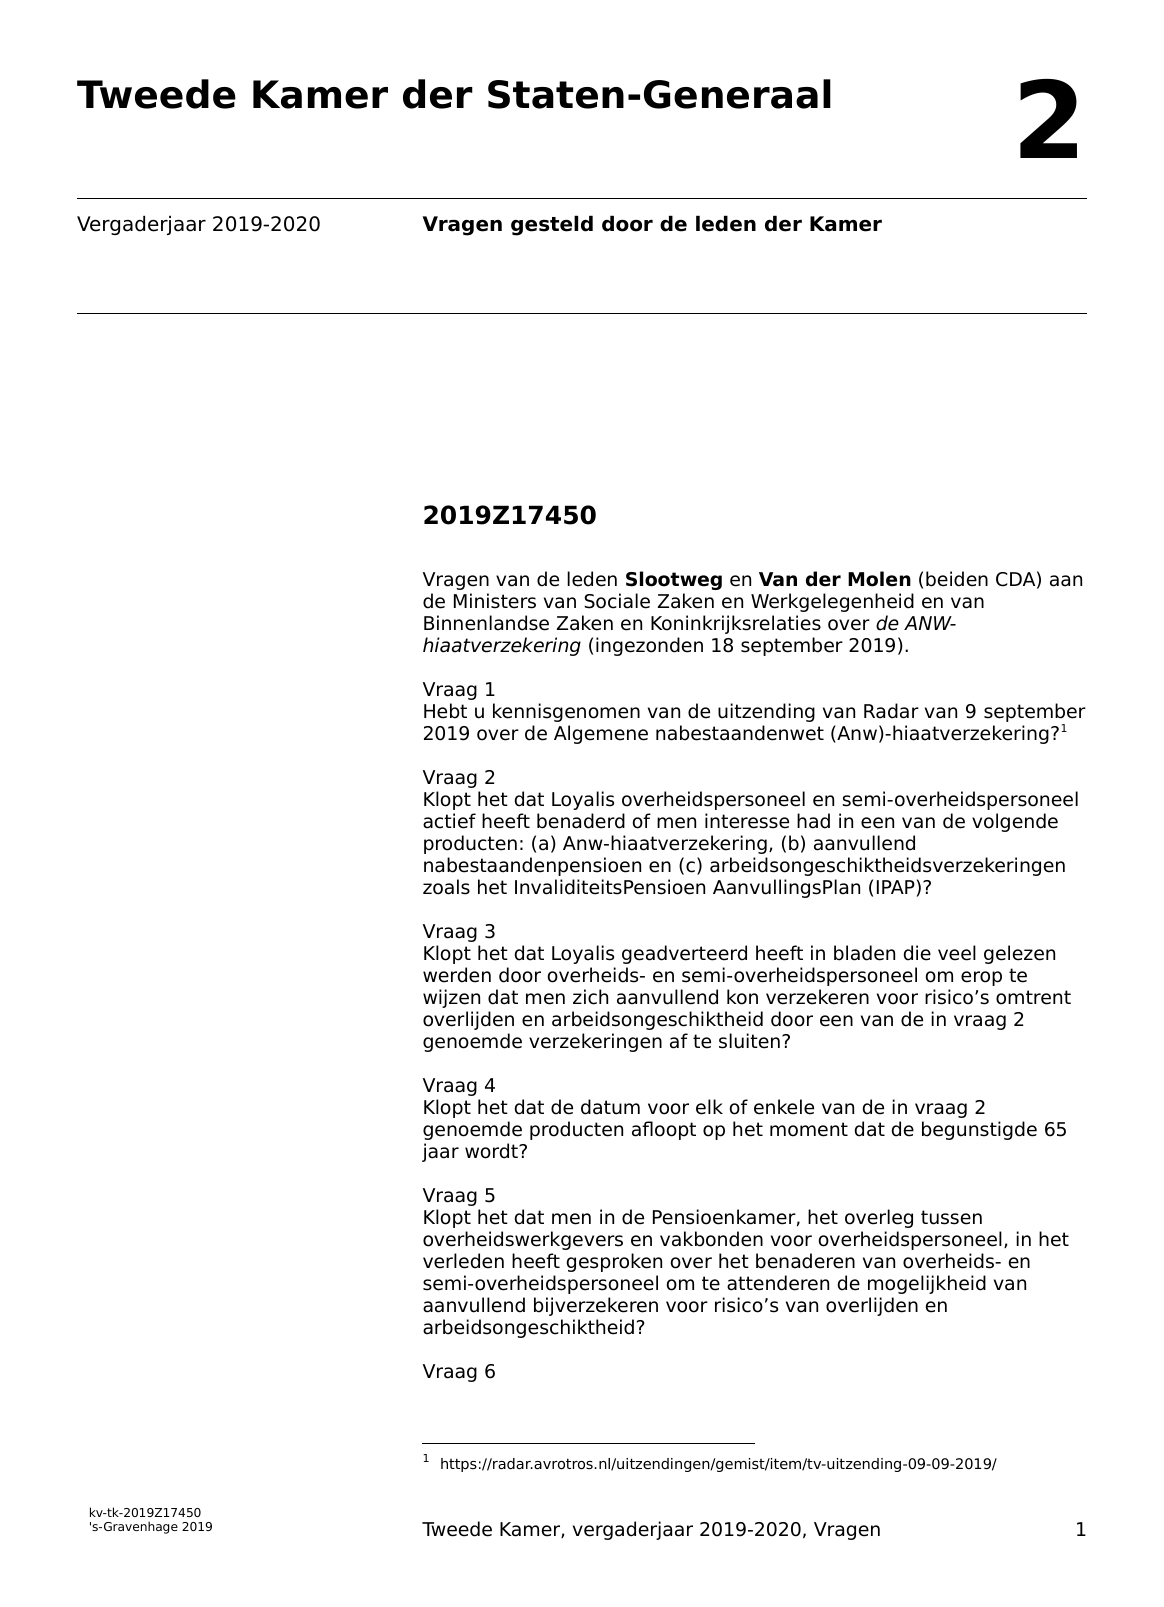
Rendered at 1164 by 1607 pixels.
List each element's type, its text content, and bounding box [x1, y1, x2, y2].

text Vraag 3 [422, 921, 1087, 943]
text Vraag 2 [422, 767, 1087, 789]
text Vraag 5 [422, 1185, 1087, 1207]
text 2019Z17450 [422, 501, 1087, 531]
table_cell Vragen gesteld door de leden der Kamer [422, 199, 1087, 313]
table_header 2 [886, 59, 1087, 198]
text Klopt het dat men in de Pensioenkamer, het overleg tussen overheidswerkgevers en vakbonden voor overheidspersoneel, in het verleden heeft gesproken over het benaderen van overheids- en semi-overheidspersoneel om te attenderen de mogelijkheid van aanvullend bijverzekeren voor risico’s van overlijden en arbeidsongeschiktheid? [422, 1207, 1087, 1339]
text Klopt het dat de datum voor elk of enkele van de in vraag 2 genoemde producten afloopt op het moment dat de begunstigde 65 jaar wordt? [422, 1097, 1087, 1163]
text Vraag 6 [422, 1361, 1087, 1383]
text Vragen van de leden Slootweg en Van der Molen (beiden CDA) aan de Ministers van Sociale Zaken en Werkgelegenheid en van Binnenlandse Zaken en Koninkrijksrelaties over de ANW-hiaatverzekering (ingezonden 18 september 2019). [422, 569, 1087, 657]
text 's-Gravenhage 2019 [88, 1520, 323, 1534]
text Vraag 1 [422, 679, 1087, 701]
text Klopt het dat Loyalis overheidspersoneel en semi-overheidspersoneel actief heeft benaderd of men interesse had in een van de volgende producten: (a) Anw-hiaatverzekering, (b) aanvullend nabestaandenpensioen en (c) arbeidsongeschiktheidsverzekeringen zoals het InvaliditeitsPensioen AanvullingsPlan (IPAP)? [422, 789, 1087, 899]
text Klopt het dat Loyalis geadverteerd heeft in bladen die veel gelezen werden door overheids- en semi-overheidspersoneel om erop te wijzen dat men zich aanvullend kon verzekeren voor risico’s omtrent overlijden en arbeidsongeschiktheid door een van de in vraag 2 genoemde verzekeringen af te sluiten? [422, 943, 1087, 1053]
text kv-tk-2019Z17450 [88, 1506, 323, 1520]
table_cell Vergaderjaar 2019-2020 [77, 199, 422, 313]
text Vraag 4 [422, 1075, 1087, 1097]
text https://radar.avrotros.nl/uitzendingen/gemist/item/tv-uitzending-09-09-2019/ [422, 1452, 1087, 1474]
text Hebt u kennisgenomen van de uitzending van Radar van 9 september 2019 over de Algemene nabestaandenwet (Anw)-hiaatverzekering? [422, 701, 1087, 745]
table_header Tweede Kamer der Staten-Generaal [77, 59, 886, 198]
